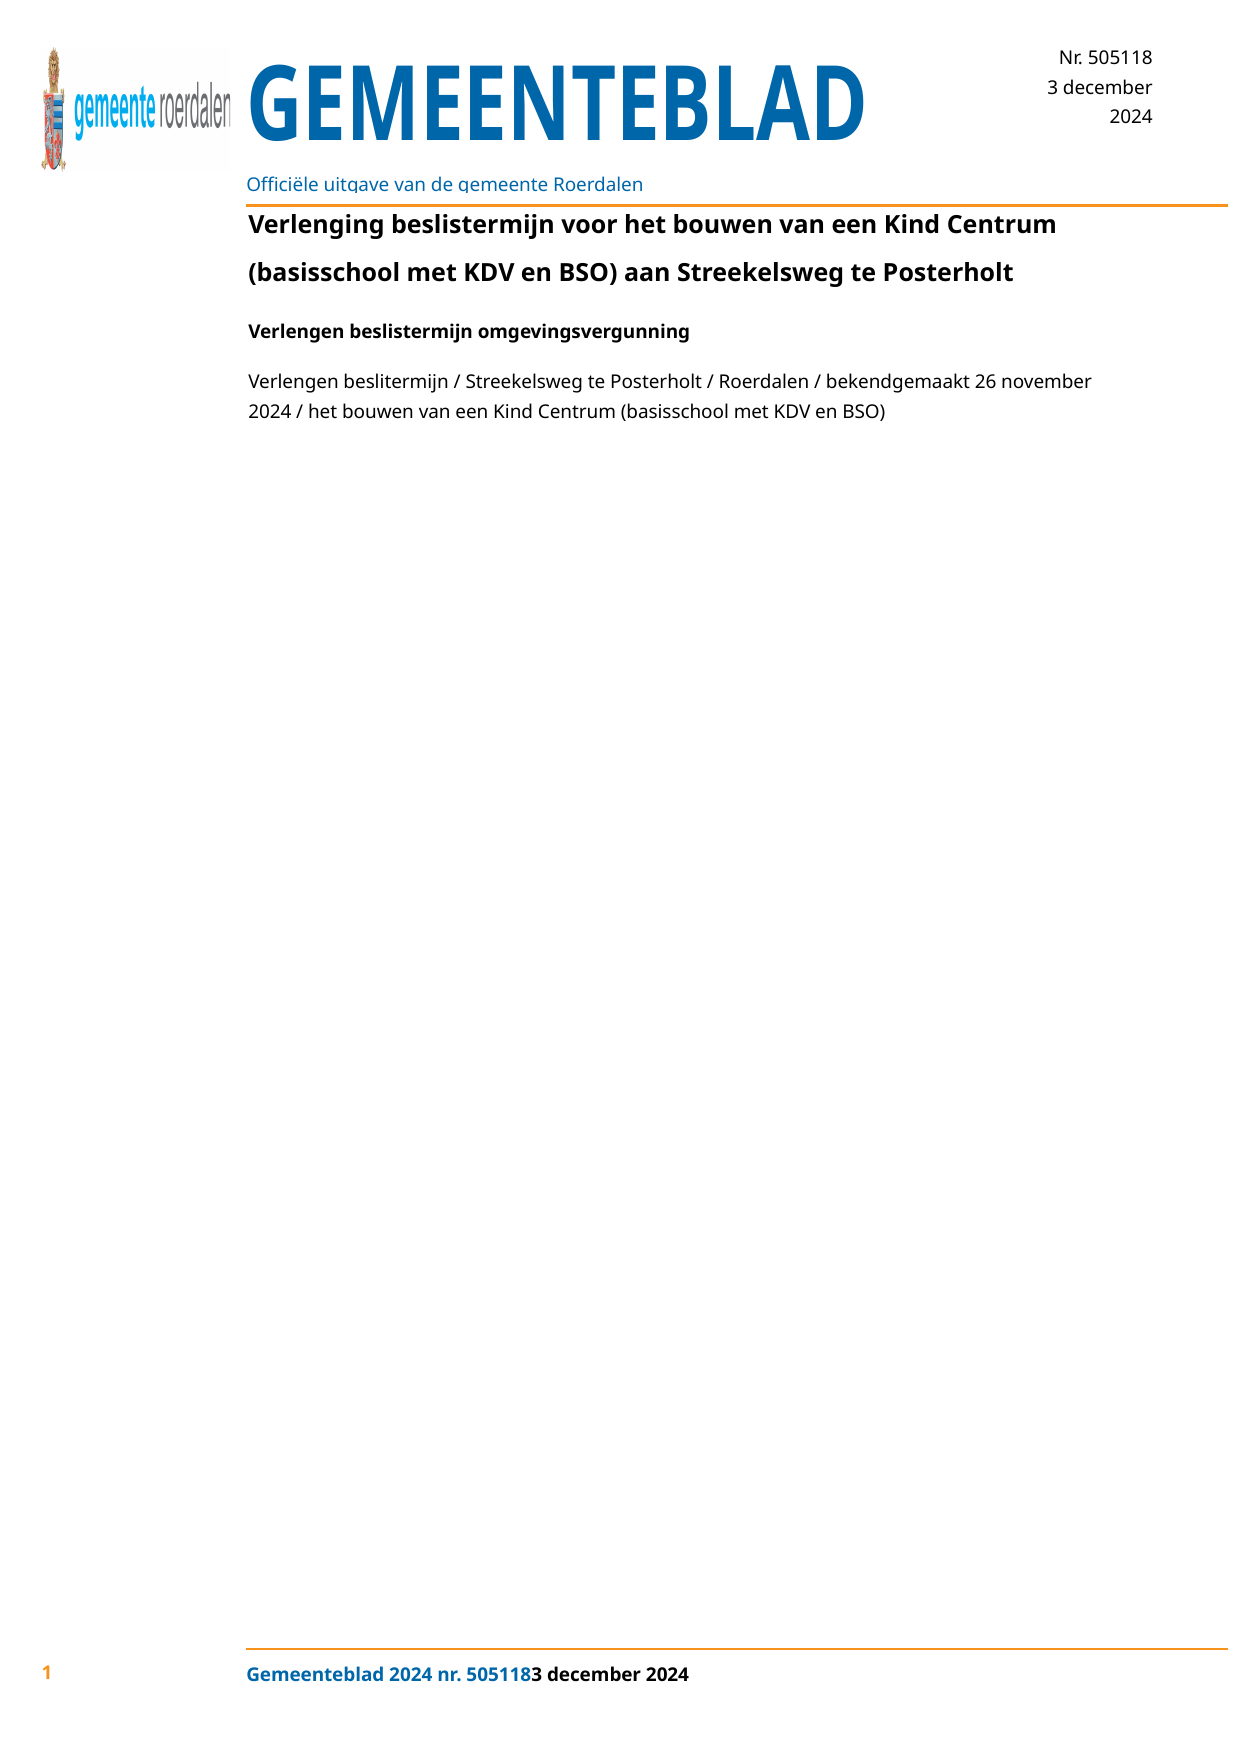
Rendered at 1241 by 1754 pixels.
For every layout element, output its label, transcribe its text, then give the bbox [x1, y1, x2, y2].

text Verlengen beslitermijn / Streekelsweg te Posterholt / Roerdalen / bekendgemaakt 26 november 2024 / het bouwen van een Kind Centrum (basisschool met KDV en BSO) [248, 368, 1152, 424]
text Verlengen beslistermijn omgevingsvergunning [248, 318, 1152, 344]
picture [41, 47, 231, 172]
text Verlenging beslistermijn voor het bouwen van een Kind Centrum (basisschool met KDV en BSO) aan Streekelsweg te Posterholt [248, 207, 1152, 288]
